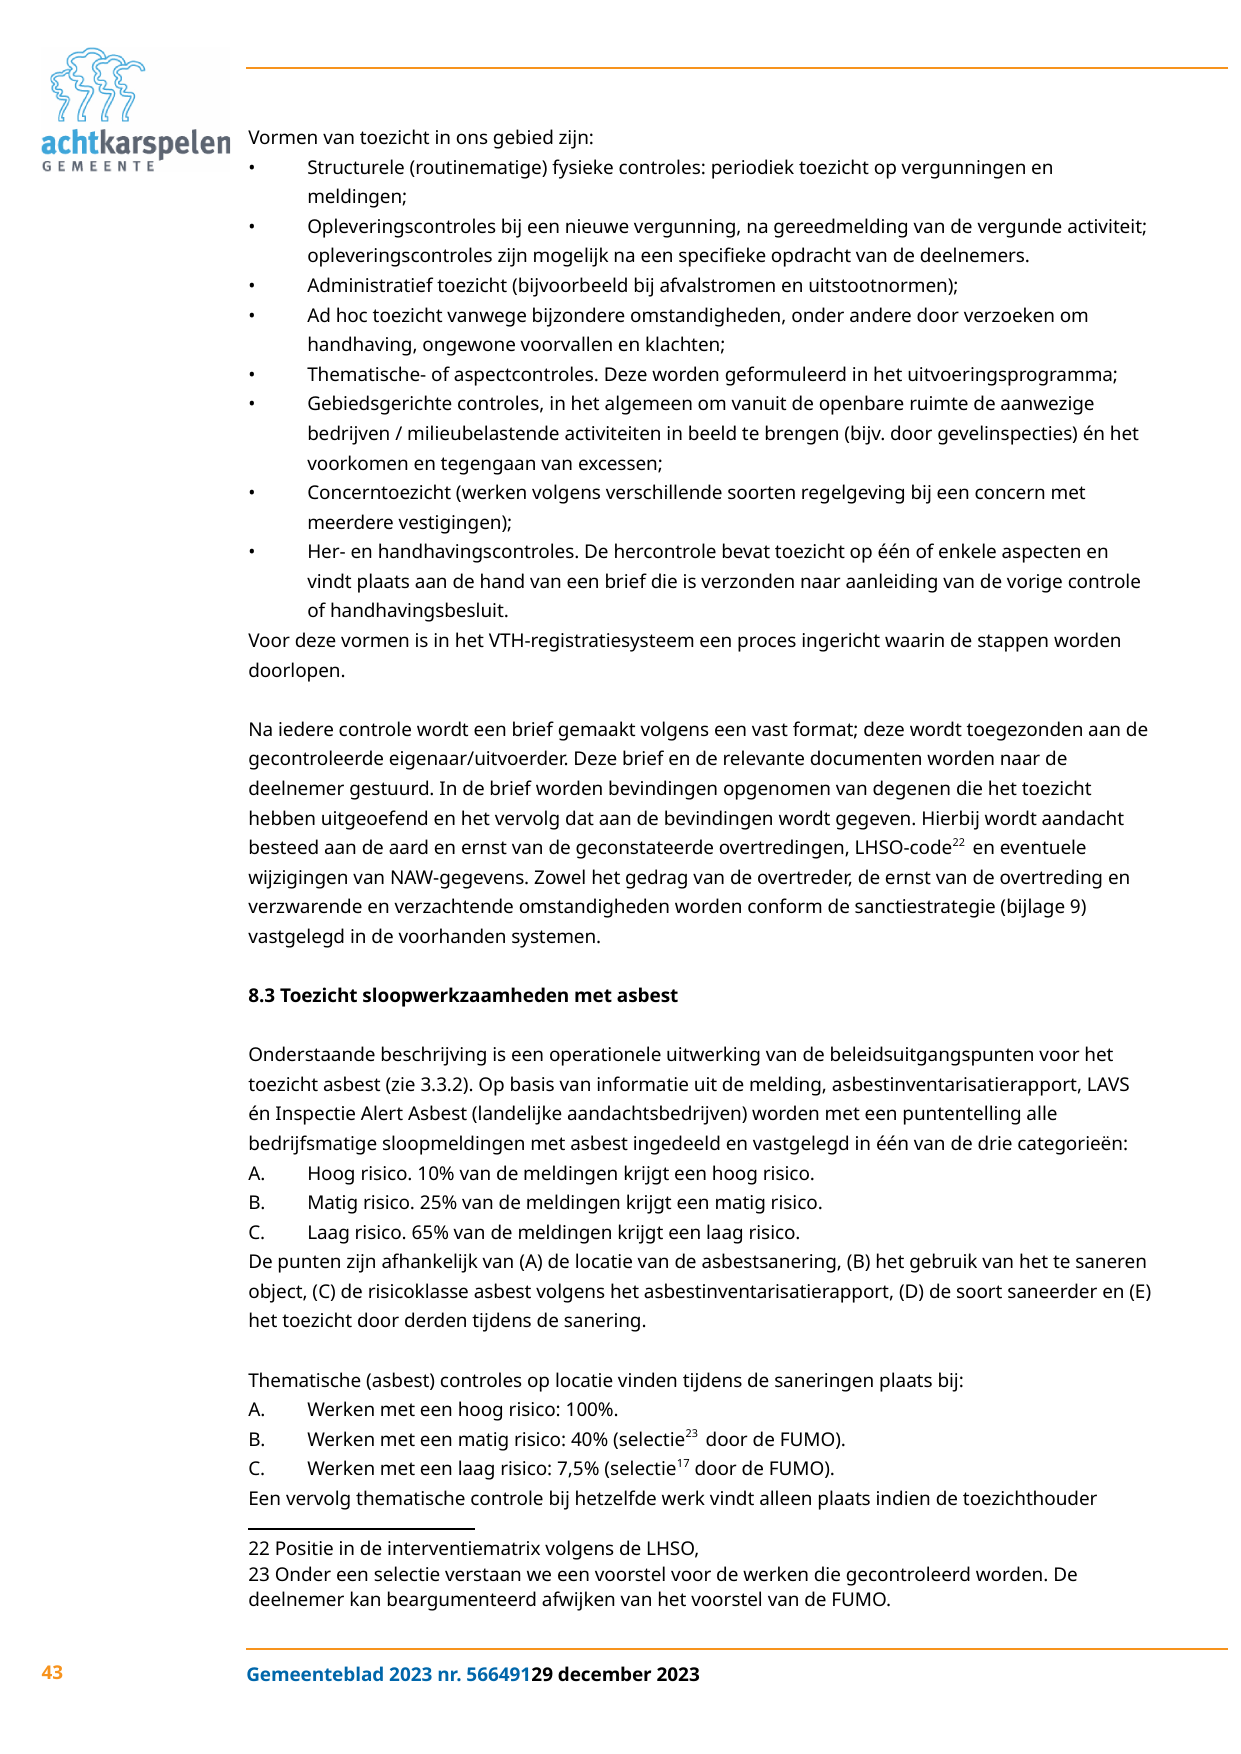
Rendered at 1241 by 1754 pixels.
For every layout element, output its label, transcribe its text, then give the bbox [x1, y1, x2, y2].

text 8.3 Toezicht sloopwerkzaamheden met asbest [248, 982, 1152, 1008]
list Her- en handhavingscontroles. De hercontrole bevat toezicht op één of enkele aspecten en vindt plaats aan de hand van een brief die is verzonden naar aanleiding van de vorige controle of handhavingsbesluit. [248, 538, 1152, 623]
list Administratief toezicht (bijvoorbeeld bij afvalstromen en uitstootnormen); [248, 272, 1152, 298]
text Vormen van toezicht in ons gebied zijn: [248, 124, 1152, 150]
list Matig risico. 25% van de meldingen krijgt een matig risico. [248, 1189, 1152, 1215]
list Werken met een matig risico: 40% (selectie door de FUMO). [248, 1426, 1152, 1452]
text Een vervolg thematische controle bij hetzelfde werk vindt alleen plaats indien de toezichthouder [248, 1485, 1152, 1511]
text Voor deze vormen is in het VTH-registratiesysteem een proces ingericht waarin de stappen worden doorlopen. [248, 627, 1152, 683]
list Werken met een hoog risico: 100%. [248, 1396, 1152, 1422]
list Structurele (routinematige) fysieke controles: periodiek toezicht op vergunningen en meldingen; [248, 154, 1152, 209]
list Opleveringscontroles bij een nieuwe vergunning, na gereedmelding van de vergunde activiteit; opleveringscontroles zijn mogelijk na een specifieke opdracht van de deelnemers. [248, 213, 1152, 268]
text De punten zijn afhankelijk van (A) de locatie van de asbestsanering, (B) het gebruik van het te saneren object, (C) de risicoklasse asbest volgens het asbestinventarisatierapport, (D) de soort saneerder en (E) het toezicht door derden tijdens de sanering. [248, 1248, 1152, 1333]
list Concerntoezicht (werken volgens verschillende soorten regelgeving bij een concern met meerdere vestigingen); [248, 479, 1152, 535]
text Na iedere controle wordt een brief gemaakt volgens een vast format; deze wordt toegezonden aan de gecontroleerde eigenaar/uitvoerder. Deze brief en de relevante documenten worden naar de deelnemer gestuurd. In de brief worden bevindingen opgenomen van degenen die het toezicht hebben uitgeoefend en het vervolg dat aan de bevindingen wordt gegeven. Hierbij wordt aandacht besteed aan de aard en ernst van de geconstateerde overtredingen, LHSO-code en eventuele wijzigingen van NAW-gegevens. Zowel het gedrag van de overtreder, de ernst van de overtreding en verzwarende en verzachtende omstandigheden worden conform de sanctiestrategie (bijlage 9) vastgelegd in de voorhanden systemen. [248, 716, 1152, 949]
list Laag risico. 65% van de meldingen krijgt een laag risico. [248, 1219, 1152, 1245]
list Gebiedsgerichte controles, in het algemeen om vanuit de openbare ruimte de aanwezige bedrijven / milieubelastende activiteiten in beeld te brengen (bijv. door gevelinspecties) én het voorkomen en tegengaan van excessen; [248, 391, 1152, 476]
list Thematische- of aspectcontroles. Deze worden geformuleerd in het uitvoeringsprogramma; [248, 361, 1152, 387]
picture [41, 47, 231, 172]
list Ad hoc toezicht vanwege bijzondere omstandigheden, onder andere door verzoeken om handhaving, ongewone voorvallen en klachten; [248, 302, 1152, 357]
text Thematische (asbest) controles op locatie vinden tijdens de saneringen plaats bij: [248, 1367, 1152, 1393]
list Onder een selectie verstaan we een voorstel voor de werken die gecontroleerd worden. De deelnemer kan beargumenteerd afwijken van het voorstel van de FUMO. [248, 1561, 1152, 1612]
text Onderstaande beschrijving is een operationele uitwerking van de beleidsuitgangspunten voor het toezicht asbest (zie 3.3.2). Op basis van informatie uit de melding, asbestinventarisatierapport, LAVS én Inspectie Alert Asbest (landelijke aandachtsbedrijven) worden met een puntentelling alle bedrijfsmatige sloopmeldingen met asbest ingedeeld en vastgelegd in één van de drie categorieën: [248, 1041, 1152, 1156]
list Werken met een laag risico: 7,5% (selectie17 door de FUMO). [248, 1456, 1152, 1481]
list Hoog risico. 10% van de meldingen krijgt een hoog risico. [248, 1160, 1152, 1186]
text Positie in de interventiematrix volgens de LHSO, [248, 1535, 1152, 1561]
